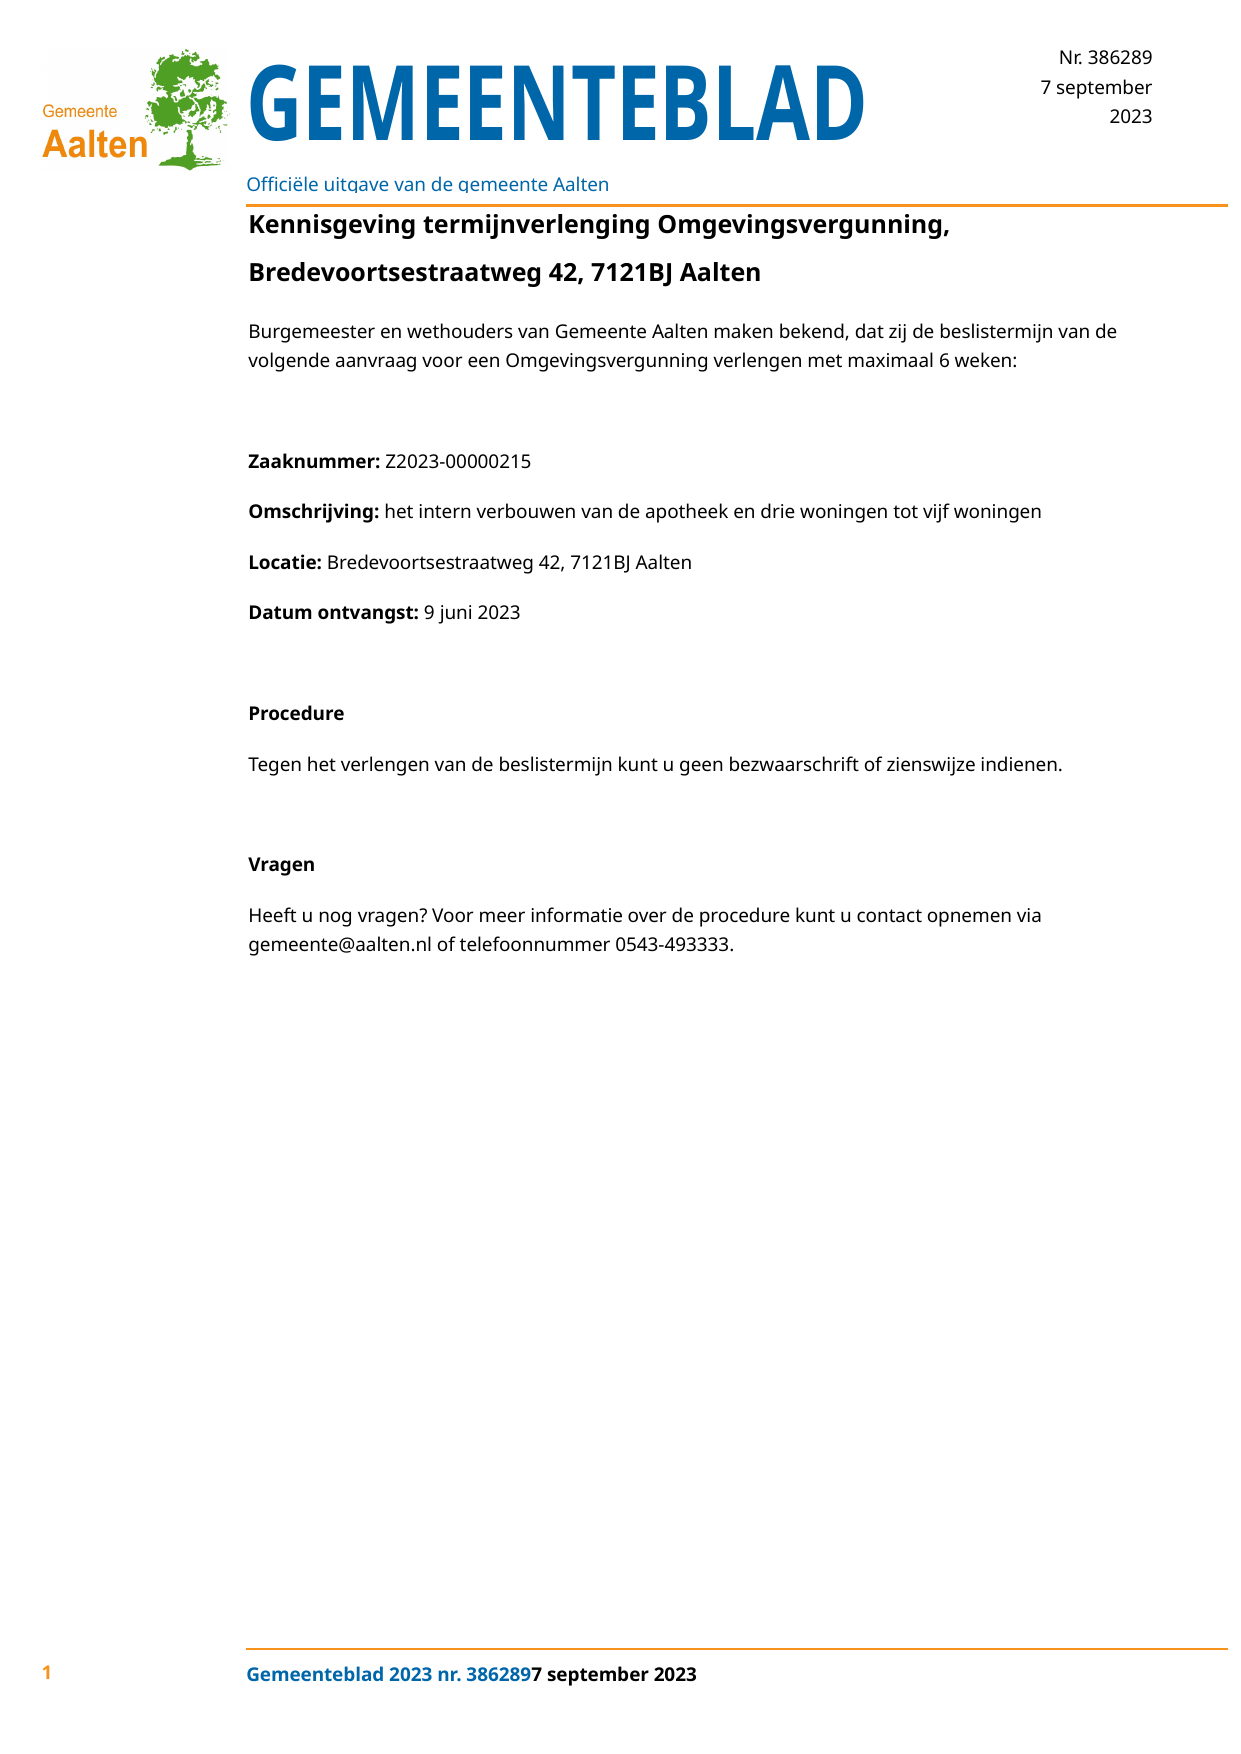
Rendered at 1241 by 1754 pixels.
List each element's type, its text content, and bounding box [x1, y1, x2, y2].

text Zaaknummer: Z2023-00000215 [248, 448, 1152, 474]
text Kennisgeving termijnverlenging Omgevingsvergunning, Bredevoortsestraatweg 42, 7121BJ Aalten [248, 207, 1152, 288]
text Burgemeester en wethouders van Gemeente Aalten maken bekend, dat zij de beslistermijn van de volgende aanvraag voor een Omgevingsvergunning verlengen met maximaal 6 weken: [248, 318, 1152, 373]
text Omschrijving: het intern verbouwen van de apotheek en drie woningen tot vijf woningen [248, 499, 1152, 524]
picture [41, 47, 231, 172]
text Procedure [248, 700, 1152, 726]
text Heeft u nog vragen? Voor meer informatie over de procedure kunt u contact opnemen via gemeente@aalten.nl of telefoonnummer 0543-493333. [248, 902, 1152, 957]
text Locatie: Bredevoortsestraatweg 42, 7121BJ Aalten [248, 549, 1152, 575]
text Tegen het verlengen van de beslistermijn kunt u geen bezwaarschrift of zienswijze indienen. [248, 751, 1152, 777]
text Datum ontvangst: 9 juni 2023 [248, 599, 1152, 625]
text Vragen [248, 852, 1152, 877]
